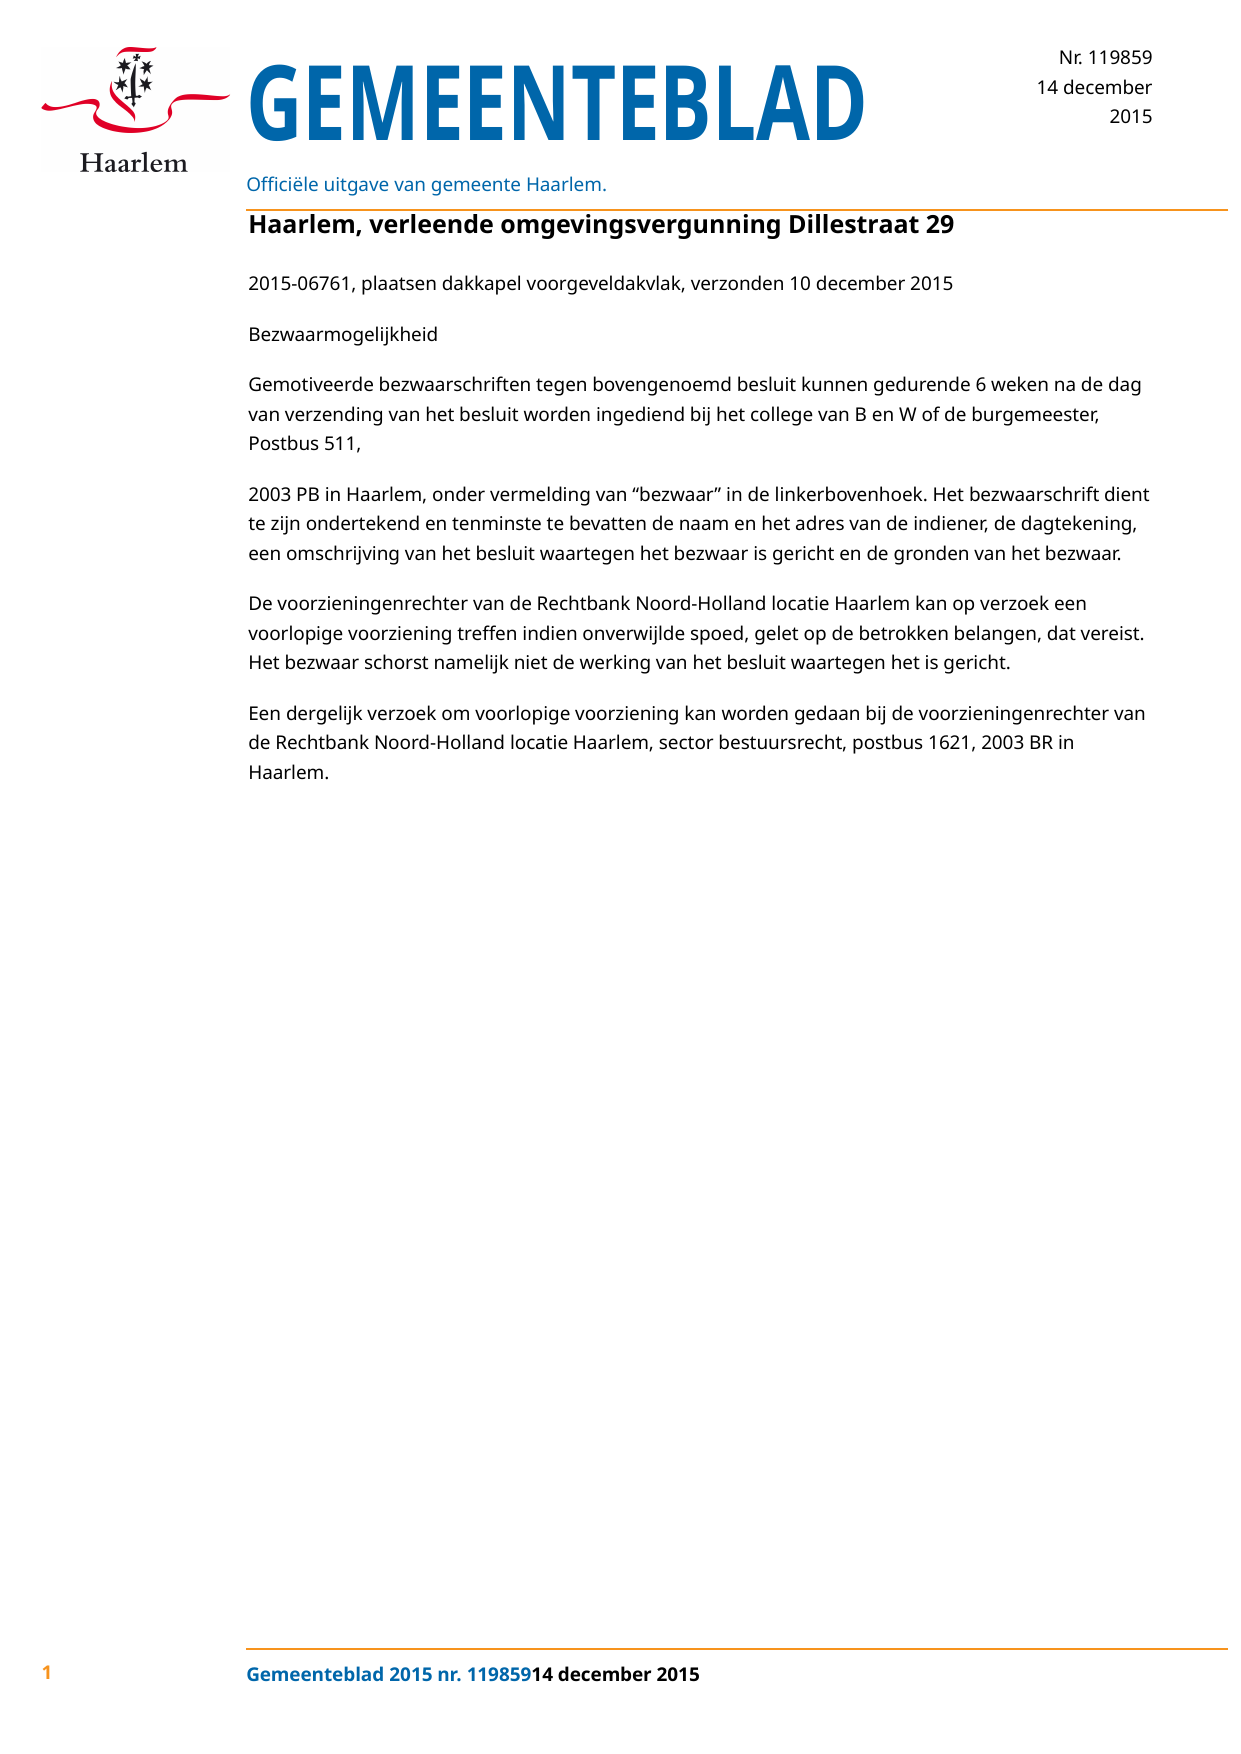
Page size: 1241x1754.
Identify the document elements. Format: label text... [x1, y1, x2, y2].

text Haarlem, verleende omgevingsvergunning Dillestraat 29 [248, 211, 1152, 241]
text Bezwaarmogelijkheid [248, 321, 1152, 346]
text 2003 PB in Haarlem, onder vermelding van “bezwaar” in de linkerbovenhoek. Het bezwaarschrift dient te zijn ondertekend en tenminste te bevatten de naam en het adres van de indiener, de dagtekening, een omschrijving van het besluit waartegen het bezwaar is gericht en de gronden van het bezwaar. [248, 481, 1152, 566]
text Een dergelijk verzoek om voorlopige voorziening kan worden gedaan bij de voorzieningenrechter van de Rechtbank Noord-Holland locatie Haarlem, sector bestuursrecht, postbus 1621, 2003 BR in Haarlem. [248, 700, 1152, 785]
text 2015-06761, plaatsen dakkapel voorgeveldakvlak, verzonden 10 december 2015 [248, 270, 1152, 296]
text Gemotiveerde bezwaarschriften tegen bovengenoemd besluit kunnen gedurende 6 weken na de dag van verzending van het besluit worden ingediend bij het college van B en W of de burgemeester, Postbus 511, [248, 371, 1152, 456]
picture [41, 47, 231, 172]
text De voorzieningenrechter van de Rechtbank Noord-Holland locatie Haarlem kan op verzoek een voorlopige voorziening treffen indien onverwijlde spoed, gelet op de betrokken belangen, dat vereist. Het bezwaar schorst namelijk niet de werking van het besluit waartegen het is gericht. [248, 590, 1152, 675]
